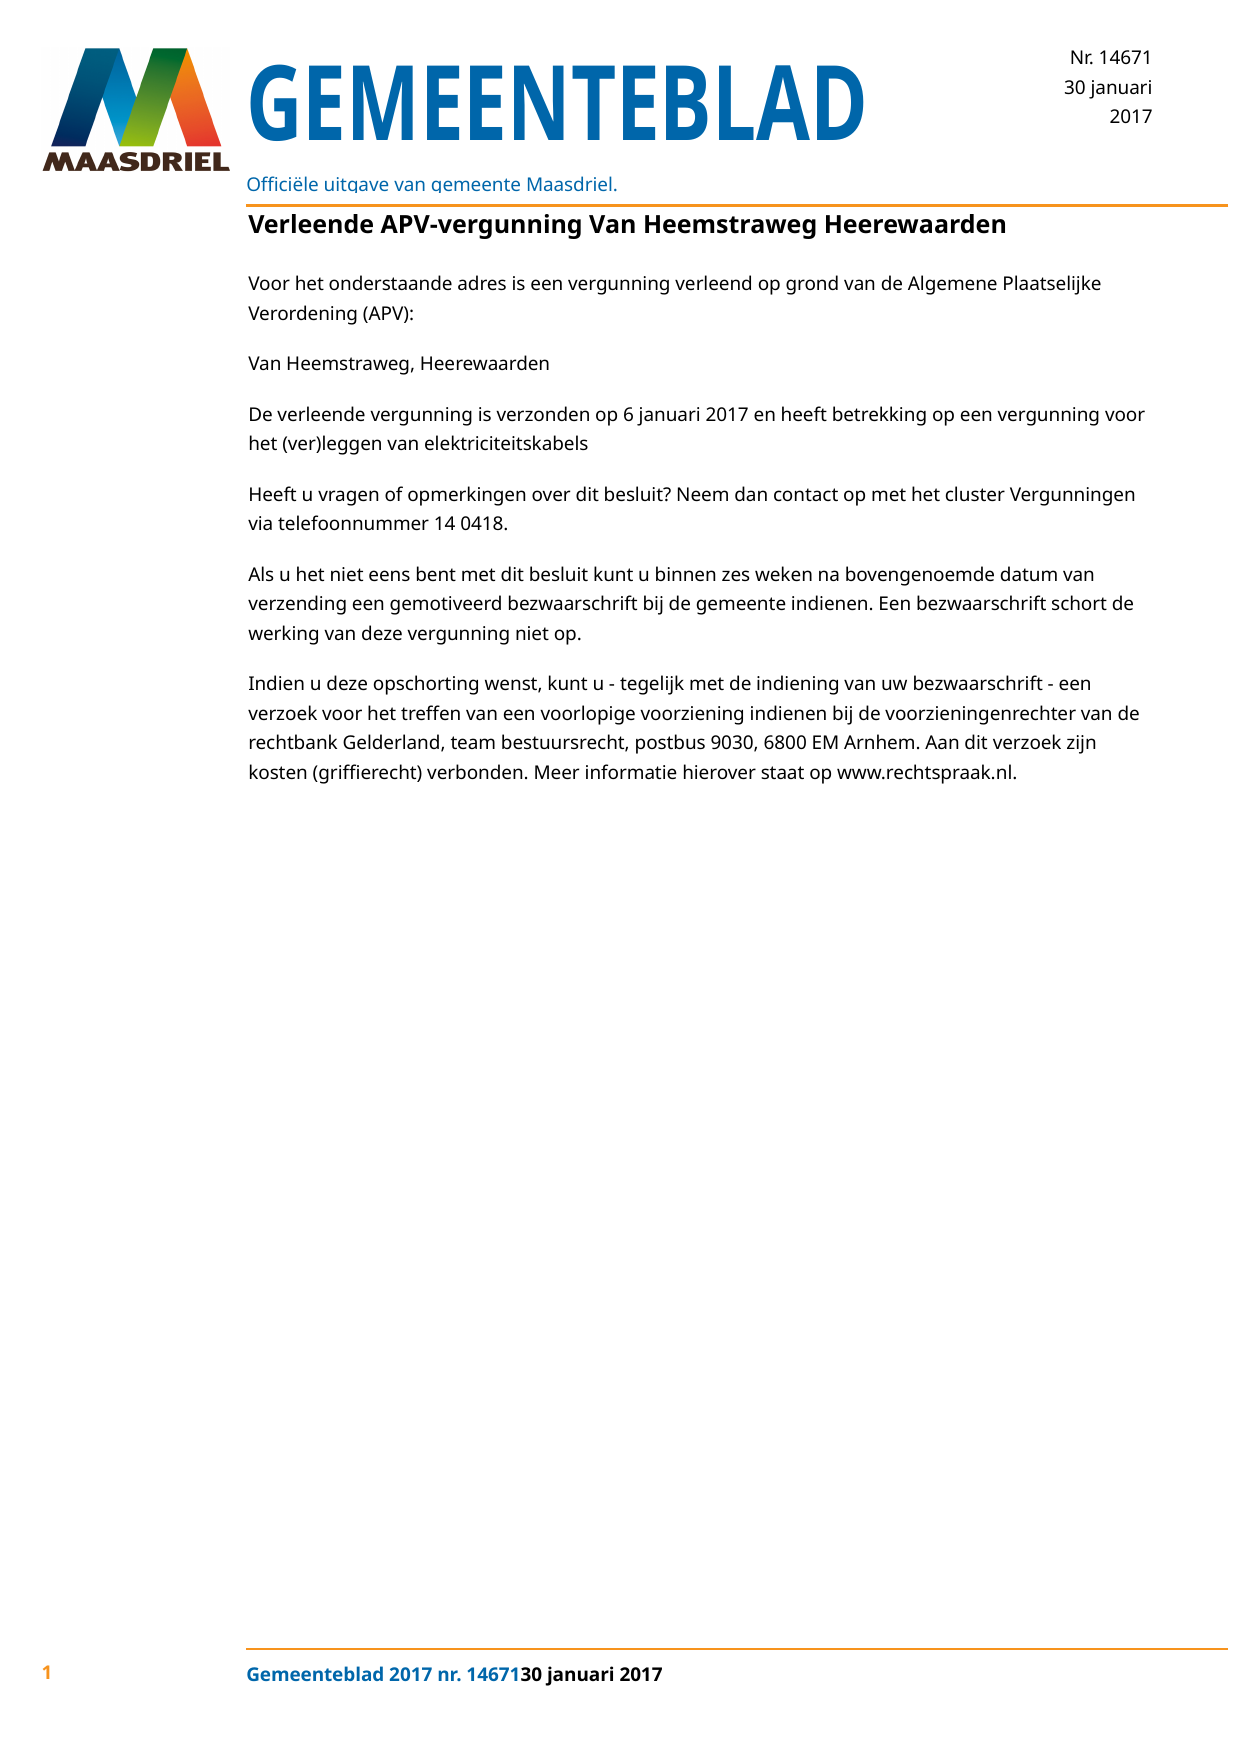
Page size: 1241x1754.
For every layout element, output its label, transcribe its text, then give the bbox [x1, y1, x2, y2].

text De verleende vergunning is verzonden op 6 januari 2017 en heeft betrekking op een vergunning voor het (ver)leggen van elektriciteitskabels [248, 401, 1152, 456]
text Als u het niet eens bent met dit besluit kunt u binnen zes weken na bovengenoemde datum van verzending een gemotiveerd bezwaarschrift bij de gemeente indienen. Een bezwaarschrift schort de werking van deze vergunning niet op. [248, 561, 1152, 646]
text Voor het onderstaande adres is een vergunning verleend op grond van de Algemene Plaatselijke Verordening (APV): [248, 270, 1152, 326]
text Heeft u vragen of opmerkingen over dit besluit? Neem dan contact op met het cluster Vergunningen via telefoonnummer 14 0418. [248, 481, 1152, 536]
text Verleende APV-vergunning Van Heemstraweg Heerewaarden [248, 207, 1152, 241]
text Van Heemstraweg, Heerewaarden [248, 350, 1152, 376]
picture [41, 47, 231, 172]
text Indien u deze opschorting wenst, kunt u - tegelijk met de indiening van uw bezwaarschrift - een verzoek voor het treffen van een voorlopige voorziening indienen bij de voorzieningenrechter van de rechtbank Gelderland, team bestuursrecht, postbus 9030, 6800 EM Arnhem. Aan dit verzoek zijn kosten (griffierecht) verbonden. Meer informatie hierover staat op www.rechtspraak.nl. [248, 670, 1152, 785]
